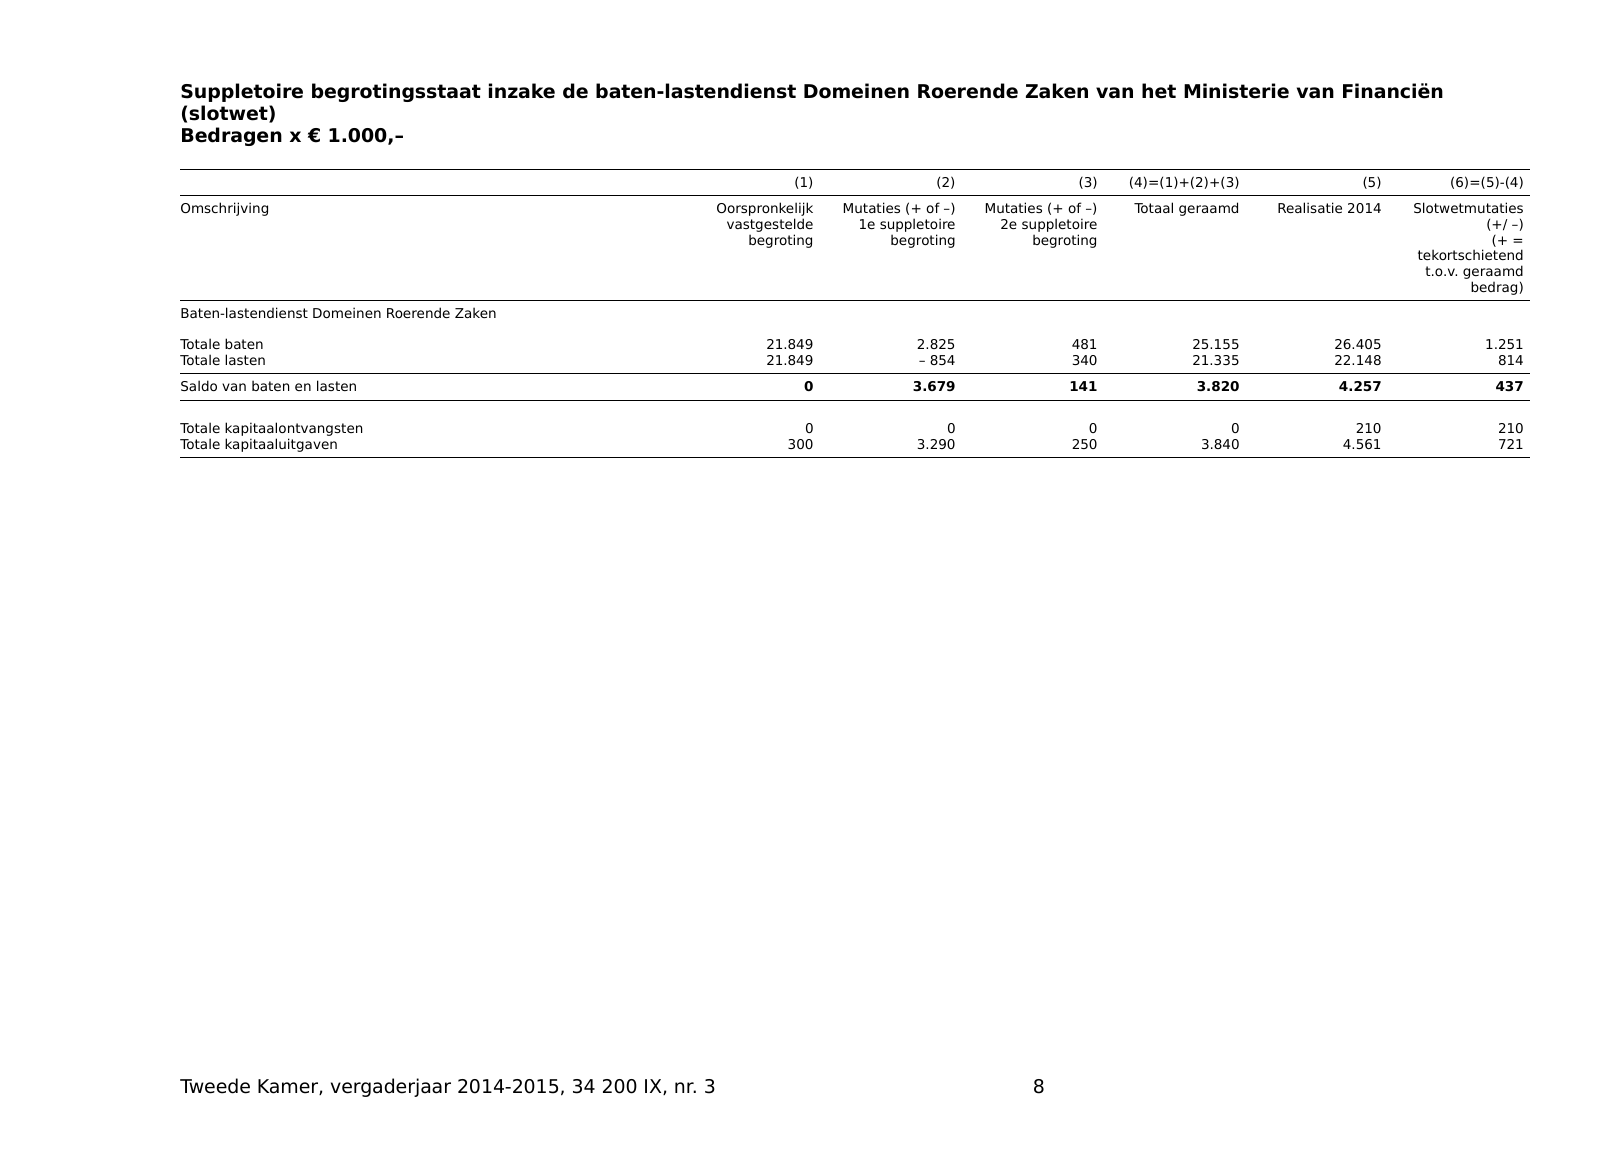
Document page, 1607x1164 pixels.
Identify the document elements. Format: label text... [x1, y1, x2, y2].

table_cell 0 [677, 374, 819, 399]
table_cell Mutaties (+ of –) 1e suppletoire begroting [819, 196, 961, 300]
table_cell [677, 321, 819, 337]
text Bedragen x € 1.000,– [180, 125, 1529, 147]
table_cell 1.251 [1387, 337, 1529, 353]
table_header (3) [961, 170, 1103, 195]
table_cell 141 [961, 374, 1103, 399]
table_cell [819, 321, 961, 337]
table_cell Totale kapitaaluitgaven [180, 437, 677, 457]
table_cell Slotwetmutaties (+/ –) (+ = tekortschietend t.o.v. geraamd bedrag) [1387, 196, 1529, 300]
table_cell 0 [677, 421, 819, 437]
table_cell [1103, 321, 1245, 337]
table_cell [1245, 301, 1387, 321]
table_cell 210 [1245, 421, 1387, 437]
table_cell 340 [961, 353, 1103, 373]
table_header (2) [819, 170, 961, 195]
table_cell [819, 301, 961, 321]
table_cell 0 [1103, 421, 1245, 437]
table_cell [180, 401, 677, 421]
table_cell 0 [819, 421, 961, 437]
table_cell [961, 301, 1103, 321]
table_cell [1387, 301, 1529, 321]
table_cell [1245, 401, 1387, 421]
table_header (1) [677, 170, 819, 195]
table_cell 25.155 [1103, 337, 1245, 353]
text (slotwet) [180, 103, 1529, 125]
table_cell Saldo van baten en lasten [180, 374, 677, 399]
table_cell 0 [961, 421, 1103, 437]
text Suppletoire begrotingsstaat inzake de baten-lastendienst Domeinen Roerende Zaken van het Ministerie van Financiën [180, 81, 1529, 103]
table_cell 21.849 [677, 337, 819, 353]
table_cell 21.335 [1103, 353, 1245, 373]
table_cell 22.148 [1245, 353, 1387, 373]
table_cell 437 [1387, 374, 1529, 399]
table_cell [677, 401, 819, 421]
table_cell 814 [1387, 353, 1529, 373]
table_cell 721 [1387, 437, 1529, 457]
table_cell 250 [961, 437, 1103, 457]
table_cell Baten-lastendienst Domeinen Roerende Zaken [180, 301, 677, 321]
table_cell 3.820 [1103, 374, 1245, 399]
table_cell Totale baten [180, 337, 677, 353]
table_cell [1103, 401, 1245, 421]
table_cell 3.290 [819, 437, 961, 457]
table_cell [180, 321, 677, 337]
table_header [180, 170, 677, 195]
table_cell [1387, 321, 1529, 337]
table_cell 4.561 [1245, 437, 1387, 457]
table_header (5) [1245, 170, 1387, 195]
table_header (4)=(1)+(2)+(3) [1103, 170, 1245, 195]
table_cell Totaal geraamd [1103, 196, 1245, 300]
table_cell [961, 321, 1103, 337]
table_header (6)=(5)-(4) [1387, 170, 1529, 195]
table_cell Totale kapitaalontvangsten [180, 421, 677, 437]
table_cell Realisatie 2014 [1245, 196, 1387, 300]
table_cell 210 [1387, 421, 1529, 437]
table_cell 300 [677, 437, 819, 457]
table_cell 3.679 [819, 374, 961, 399]
table_cell [1103, 301, 1245, 321]
table_cell Totale lasten [180, 353, 677, 373]
table_cell Omschrijving [180, 196, 677, 300]
table_cell 21.849 [677, 353, 819, 373]
table_cell [1245, 321, 1387, 337]
table_cell [677, 301, 819, 321]
table_cell Mutaties (+ of –) 2e suppletoire begroting [961, 196, 1103, 300]
table_cell 481 [961, 337, 1103, 353]
table_cell – 854 [819, 353, 961, 373]
table_cell [1387, 401, 1529, 421]
table_cell 3.840 [1103, 437, 1245, 457]
table_cell 26.405 [1245, 337, 1387, 353]
table_cell 2.825 [819, 337, 961, 353]
table_cell [961, 401, 1103, 421]
table_cell [819, 401, 961, 421]
table_cell Oorspronkelijk vastgestelde begroting [677, 196, 819, 300]
table_cell 4.257 [1245, 374, 1387, 399]
